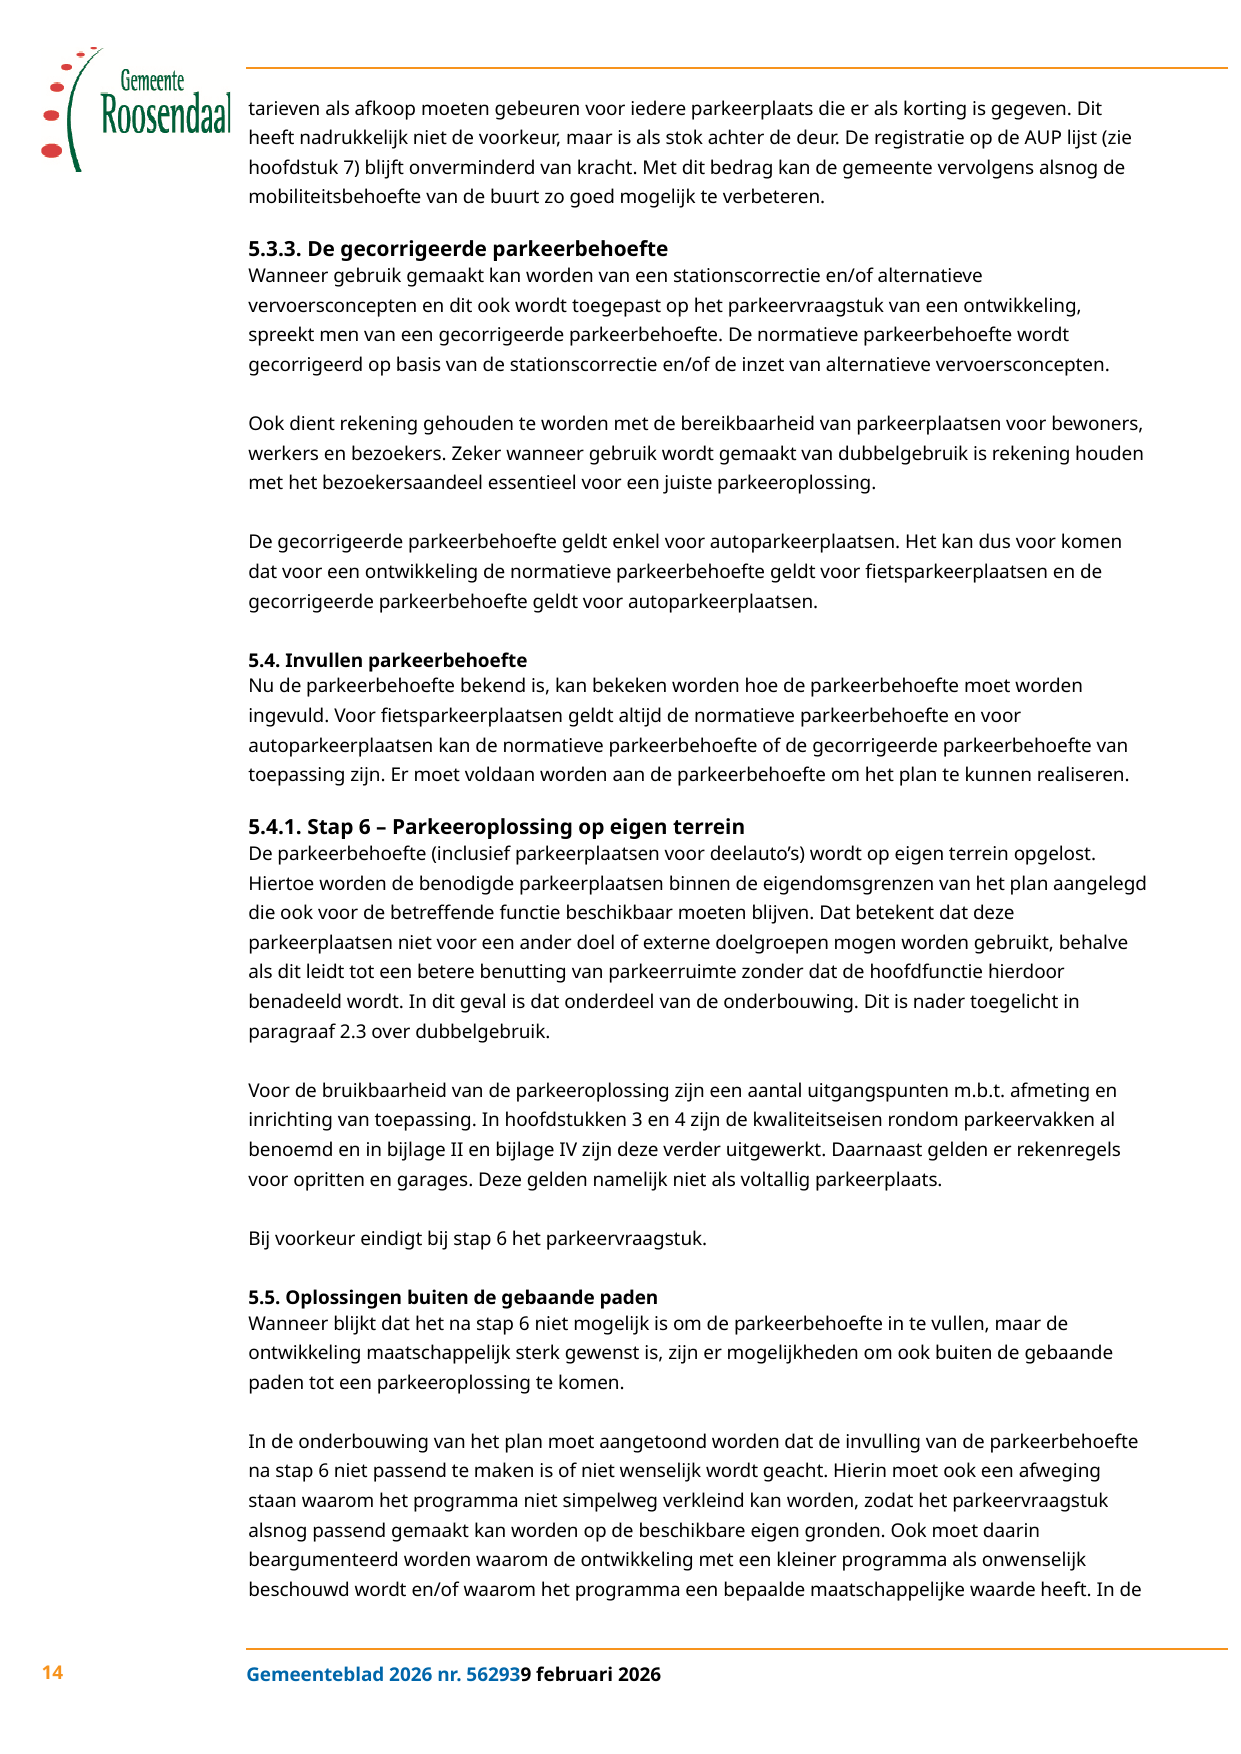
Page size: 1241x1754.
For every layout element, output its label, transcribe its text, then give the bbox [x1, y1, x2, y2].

text De gecorrigeerde parkeerbehoefte geldt enkel voor autoparkeerplaatsen. Het kan dus voor komen dat voor een ontwikkeling de normatieve parkeerbehoefte geldt voor fietsparkeerplaatsen en de gecorrigeerde parkeerbehoefte geldt voor autoparkeerplaatsen. [248, 529, 1152, 613]
text Voor de bruikbaarheid van de parkeeroplossing zijn een aantal uitgangspunten m.b.t. afmeting en inrichting van toepassing. In hoofdstukken 3 en 4 zijn de kwaliteitseisen rondom parkeervakken al benoemd en in bijlage II en bijlage IV zijn deze verder uitgewerkt. Daarnaast gelden er rekenregels voor opritten en garages. Deze gelden namelijk niet als voltallig parkeerplaats. [248, 1077, 1152, 1191]
text Wanneer gebruik gemaakt kan worden van een stationscorrectie en/of alternatieve vervoersconcepten en dit ook wordt toegepast op het parkeervraagstuk van een ontwikkeling, spreekt men van een gecorrigeerde parkeerbehoefte. De normatieve parkeerbehoefte wordt gecorrigeerd op basis van de stationscorrectie en/of de inzet van alternatieve vervoersconcepten. [248, 262, 1152, 377]
text Wanneer blijkt dat het na stap 6 niet mogelijk is om de parkeerbehoefte in te vullen, maar de ontwikkeling maatschappelijk sterk gewenst is, zijn er mogelijkheden om ook buiten de gebaande paden tot een parkeeroplossing te komen. [248, 1310, 1152, 1395]
text Ook dient rekening gehouden te worden met de bereikbaarheid van parkeerplaatsen voor bewoners, werkers en bezoekers. Zeker wanneer gebruik wordt gemaakt van dubbelgebruik is rekening houden met het bezoekersaandeel essentieel voor een juiste parkeeroplossing. [248, 410, 1152, 495]
text 5.5. Oplossingen buiten de gebaande paden [248, 1284, 1152, 1310]
text 5.4.1. Stap 6 – Parkeeroplossing op eigen terrein [248, 812, 1152, 840]
text Nu de parkeerbehoefte bekend is, kan bekeken worden hoe de parkeerbehoefte moet worden ingevuld. Voor fietsparkeerplaatsen geldt altijd de normatieve parkeerbehoefte en voor autoparkeerplaatsen kan de normatieve parkeerbehoefte of de gecorrigeerde parkeerbehoefte van toepassing zijn. Er moet voldaan worden aan de parkeerbehoefte om het plan te kunnen realiseren. [248, 673, 1152, 787]
text tarieven als afkoop moeten gebeuren voor iedere parkeerplaats die er als korting is gegeven. Dit heeft nadrukkelijk niet de voorkeur, maar is als stok achter de deur. De registratie op de AUP lijst (zie hoofdstuk 7) blijft onverminderd van kracht. Met dit bedrag kan de gemeente vervolgens alsnog de mobiliteitsbehoefte van de buurt zo goed mogelijk te verbeteren. [248, 95, 1152, 209]
text De parkeerbehoefte (inclusief parkeerplaatsen voor deelauto’s) wordt op eigen terrein opgelost. Hiertoe worden de benodigde parkeerplaatsen binnen de eigendomsgrenzen van het plan aangelegd die ook voor de betreffende functie beschikbaar moeten blijven. Dat betekent dat deze parkeerplaatsen niet voor een ander doel of externe doelgroepen mogen worden gebruikt, behalve als dit leidt tot een betere benutting van parkeerruimte zonder dat de hoofdfunctie hierdoor benadeeld wordt. In dit geval is dat onderdeel van de onderbouwing. Dit is nader toegelicht in paragraaf 2.3 over dubbelgebruik. [248, 840, 1152, 1043]
text In de onderbouwing van het plan moet aangetoond worden dat de invulling van de parkeerbehoefte na stap 6 niet passend te maken is of niet wenselijk wordt geacht. Hierin moet ook een afweging staan waarom het programma niet simpelweg verkleind kan worden, zodat het parkeervraagstuk alsnog passend gemaakt kan worden op de beschikbare eigen gronden. Ook moet daarin beargumenteerd worden waarom de ontwikkeling met een kleiner programma als onwenselijk beschouwd wordt en/of waarom het programma een bepaalde maatschappelijke waarde heeft. In de [248, 1428, 1152, 1602]
text 5.4. Invullen parkeerbehoefte [248, 647, 1152, 673]
text Bij voorkeur eindigt bij stap 6 het parkeervraagstuk. [248, 1225, 1152, 1251]
picture [41, 47, 231, 172]
text 5.3.3. De gecorrigeerde parkeerbehoefte [248, 234, 1152, 262]
